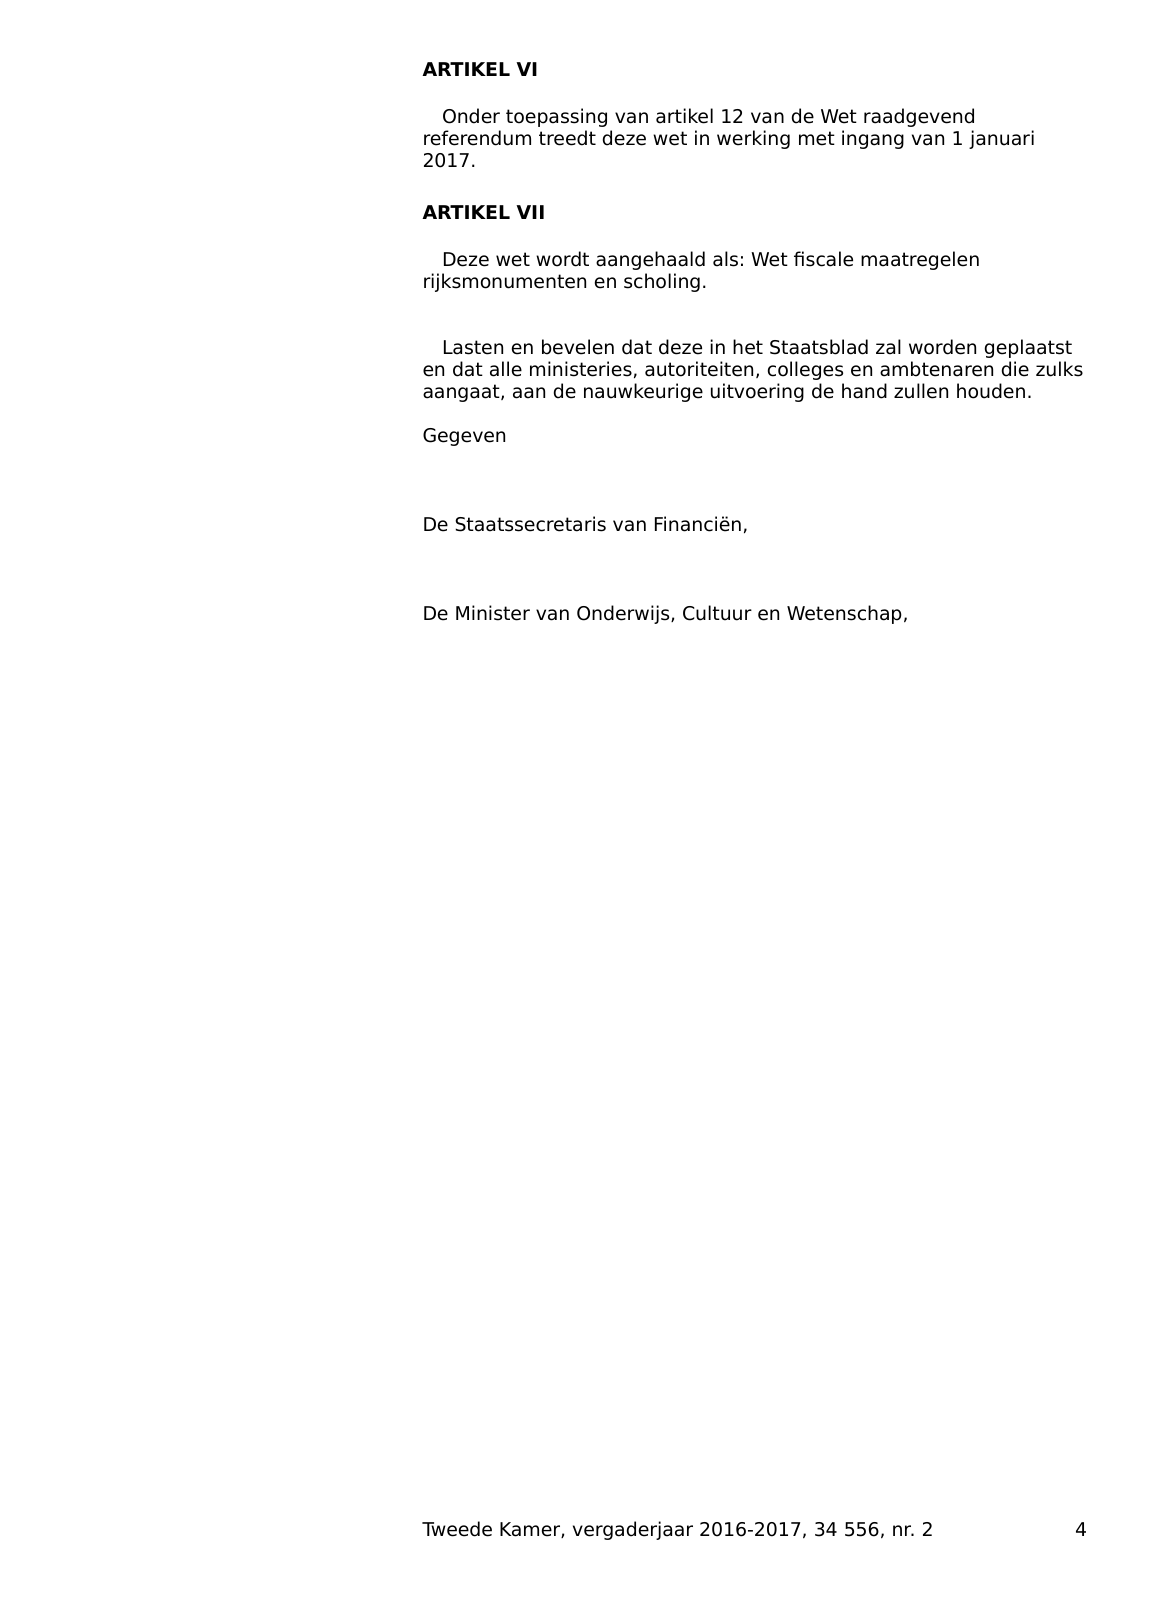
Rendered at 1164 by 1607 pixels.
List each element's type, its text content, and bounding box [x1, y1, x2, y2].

text Deze wet wordt aangehaald als: Wet fiscale maatregelen rijksmonumenten en scholing. [422, 249, 1087, 293]
subtitle ARTIKEL VI [422, 59, 1087, 81]
text Gegeven [422, 425, 1087, 447]
text De Staatssecretaris van Financiën, [422, 514, 1087, 536]
subtitle ARTIKEL VII [422, 202, 1087, 224]
text Lasten en bevelen dat deze in het Staatsblad zal worden geplaatst en dat alle ministeries, autoriteiten, colleges en ambtenaren die zulks aangaat, aan de nauwkeurige uitvoering de hand zullen houden. [422, 337, 1087, 403]
text De Minister van Onderwijs, Cultuur en Wetenschap, [422, 602, 1087, 624]
text Onder toepassing van artikel 12 van de Wet raadgevend referendum treedt deze wet in werking met ingang van 1 januari 2017. [422, 106, 1087, 172]
